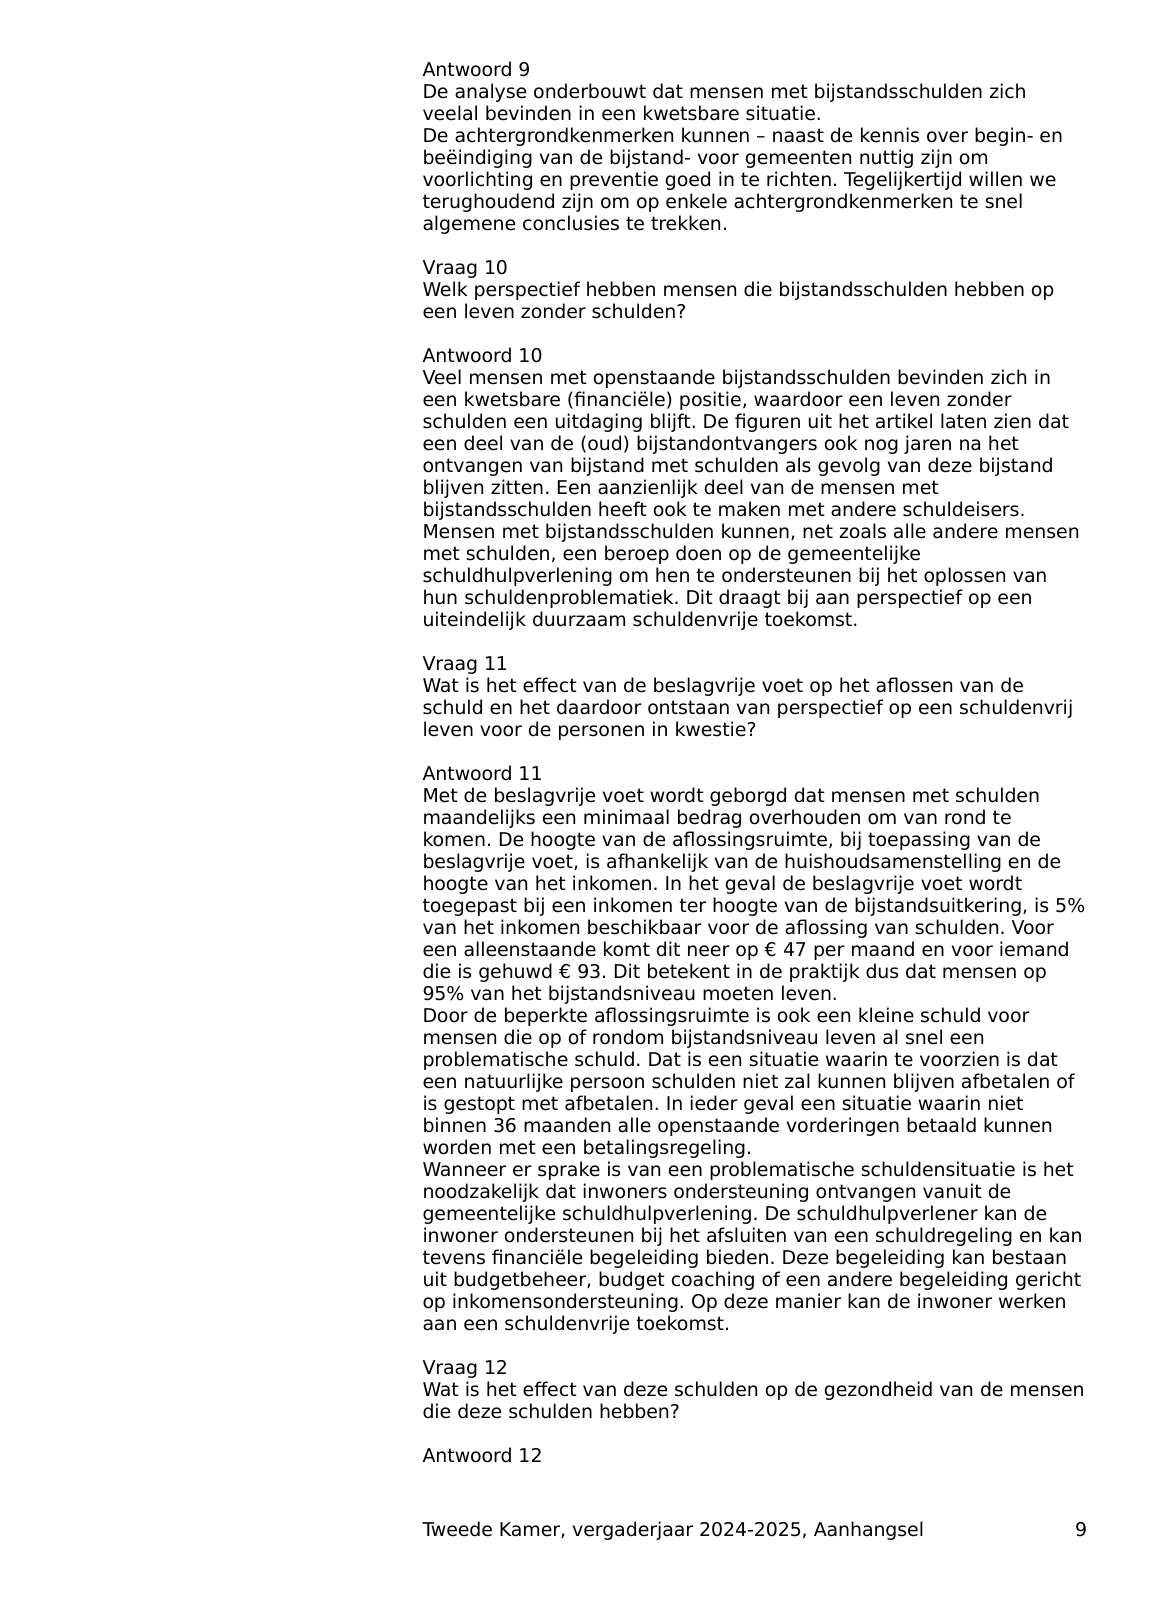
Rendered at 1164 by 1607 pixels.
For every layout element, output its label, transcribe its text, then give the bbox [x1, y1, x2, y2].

text Antwoord 12 [422, 1445, 1087, 1467]
text Wat is het effect van deze schulden op de gezondheid van de mensen die deze schulden hebben? [422, 1379, 1087, 1423]
text De analyse onderbouwt dat mensen met bijstandsschulden zich veelal bevinden in een kwetsbare situatie. [422, 81, 1087, 125]
text Wat is het effect van de beslagvrije voet op het aflossen van de schuld en het daardoor ontstaan van perspectief op een schuldenvrij leven voor de personen in kwestie? [422, 675, 1087, 741]
text Door de beperkte aflossingsruimte is ook een kleine schuld voor mensen die op of rondom bijstandsniveau leven al snel een problematische schuld. Dat is een situatie waarin te voorzien is dat een natuurlijke persoon schulden niet zal kunnen blijven afbetalen of is gestopt met afbetalen. In ieder geval een situatie waarin niet binnen 36 maanden alle openstaande vorderingen betaald kunnen worden met een betalingsregeling. [422, 1005, 1087, 1159]
text Vraag 11 [422, 653, 1087, 675]
text Antwoord 9 [422, 59, 1087, 81]
text De achtergrondkenmerken kunnen – naast de kennis over begin- en beëindiging van de bijstand- voor gemeenten nuttig zijn om voorlichting en preventie goed in te richten. Tegelijkertijd willen we terughoudend zijn om op enkele achtergrondkenmerken te snel algemene conclusies te trekken. [422, 125, 1087, 235]
text Vraag 12 [422, 1357, 1087, 1379]
text Welk perspectief hebben mensen die bijstandsschulden hebben op een leven zonder schulden? [422, 279, 1087, 323]
text Wanneer er sprake is van een problematische schuldensituatie is het noodzakelijk dat inwoners ondersteuning ontvangen vanuit de gemeentelijke schuldhulpverlening. De schuldhulpverlener kan de inwoner ondersteunen bij het afsluiten van een schuldregeling en kan tevens financiële begeleiding bieden. Deze begeleiding kan bestaan uit budgetbeheer, budget coaching of een andere begeleiding gericht op inkomensondersteuning. Op deze manier kan de inwoner werken aan een schuldenvrije toekomst. [422, 1159, 1087, 1335]
text Antwoord 10 [422, 345, 1087, 367]
text Antwoord 11 [422, 763, 1087, 785]
text Vraag 10 [422, 257, 1087, 279]
text Met de beslagvrije voet wordt geborgd dat mensen met schulden maandelijks een minimaal bedrag overhouden om van rond te komen. De hoogte van de aflossingsruimte, bij toepassing van de beslagvrije voet, is afhankelijk van de huishoudsamenstelling en de hoogte van het inkomen. In het geval de beslagvrije voet wordt toegepast bij een inkomen ter hoogte van de bijstandsuitkering, is 5% van het inkomen beschikbaar voor de aflossing van schulden. Voor een alleenstaande komt dit neer op € 47 per maand en voor iemand die is gehuwd € 93. Dit betekent in de praktijk dus dat mensen op 95% van het bijstandsniveau moeten leven. [422, 785, 1087, 1005]
text Veel mensen met openstaande bijstandsschulden bevinden zich in een kwetsbare (financiële) positie, waardoor een leven zonder schulden een uitdaging blijft. De figuren uit het artikel laten zien dat een deel van de (oud) bijstandontvangers ook nog jaren na het ontvangen van bijstand met schulden als gevolg van deze bijstand blijven zitten. Een aanzienlijk deel van de mensen met bijstandsschulden heeft ook te maken met andere schuldeisers. Mensen met bijstandsschulden kunnen, net zoals alle andere mensen met schulden, een beroep doen op de gemeentelijke schuldhulpverlening om hen te ondersteunen bij het oplossen van hun schuldenproblematiek. Dit draagt bij aan perspectief op een uiteindelijk duurzaam schuldenvrije toekomst. [422, 367, 1087, 631]
